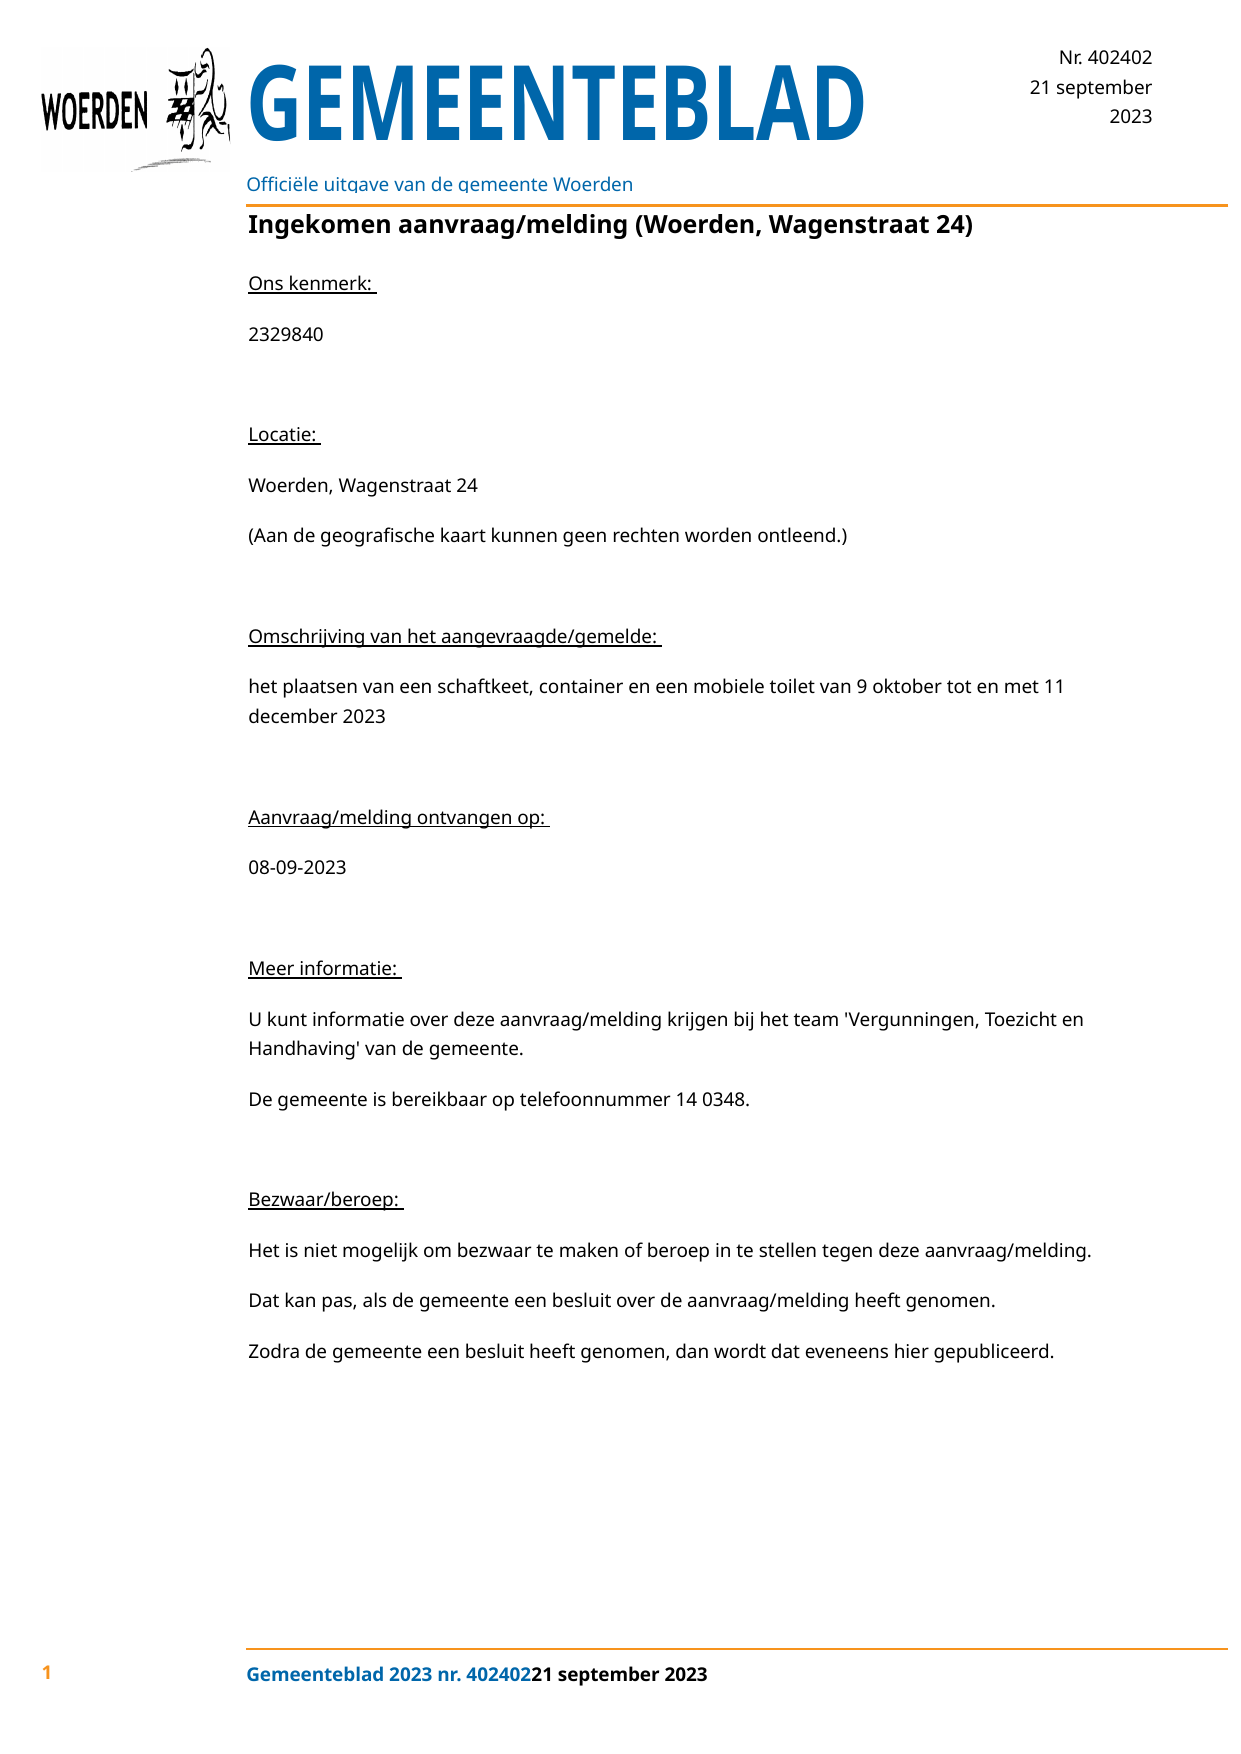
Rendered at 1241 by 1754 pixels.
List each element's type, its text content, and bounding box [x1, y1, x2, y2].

text 08-09-2023 [248, 854, 1152, 880]
text Dat kan pas, als de gemeente een besluit over de aanvraag/melding heeft genomen. [248, 1287, 1152, 1313]
text (Aan de geografische kaart kunnen geen rechten worden ontleend.) [248, 522, 1152, 548]
text Het is niet mogelijk om bezwaar te maken of beroep in te stellen tegen deze aanvraag/melding. [248, 1237, 1152, 1263]
text Meer informatie: [248, 955, 1152, 981]
picture [41, 47, 231, 172]
text Aanvraag/melding ontvangen op: [248, 804, 1152, 830]
text U kunt informatie over deze aanvraag/melding krijgen bij het team 'Vergunningen, Toezicht en Handhaving' van de gemeente. [248, 1006, 1152, 1061]
text Woerden, Wagenstraat 24 [248, 472, 1152, 498]
text 2329840 [248, 321, 1152, 346]
text Omschrijving van het aangevraagde/gemelde: [248, 623, 1152, 649]
text De gemeente is bereikbaar op telefoonnummer 14 0348. [248, 1086, 1152, 1111]
text Ons kenmerk: [248, 270, 1152, 296]
text het plaatsen van een schaftkeet, container en een mobiele toilet van 9 oktober tot en met 11 december 2023 [248, 674, 1152, 729]
text Locatie: [248, 422, 1152, 447]
text Ingekomen aanvraag/melding (Woerden, Wagenstraat 24) [248, 207, 1152, 241]
text Zodra de gemeente een besluit heeft genomen, dan wordt dat eveneens hier gepubliceerd. [248, 1338, 1152, 1363]
text Bezwaar/beroep: [248, 1187, 1152, 1212]
